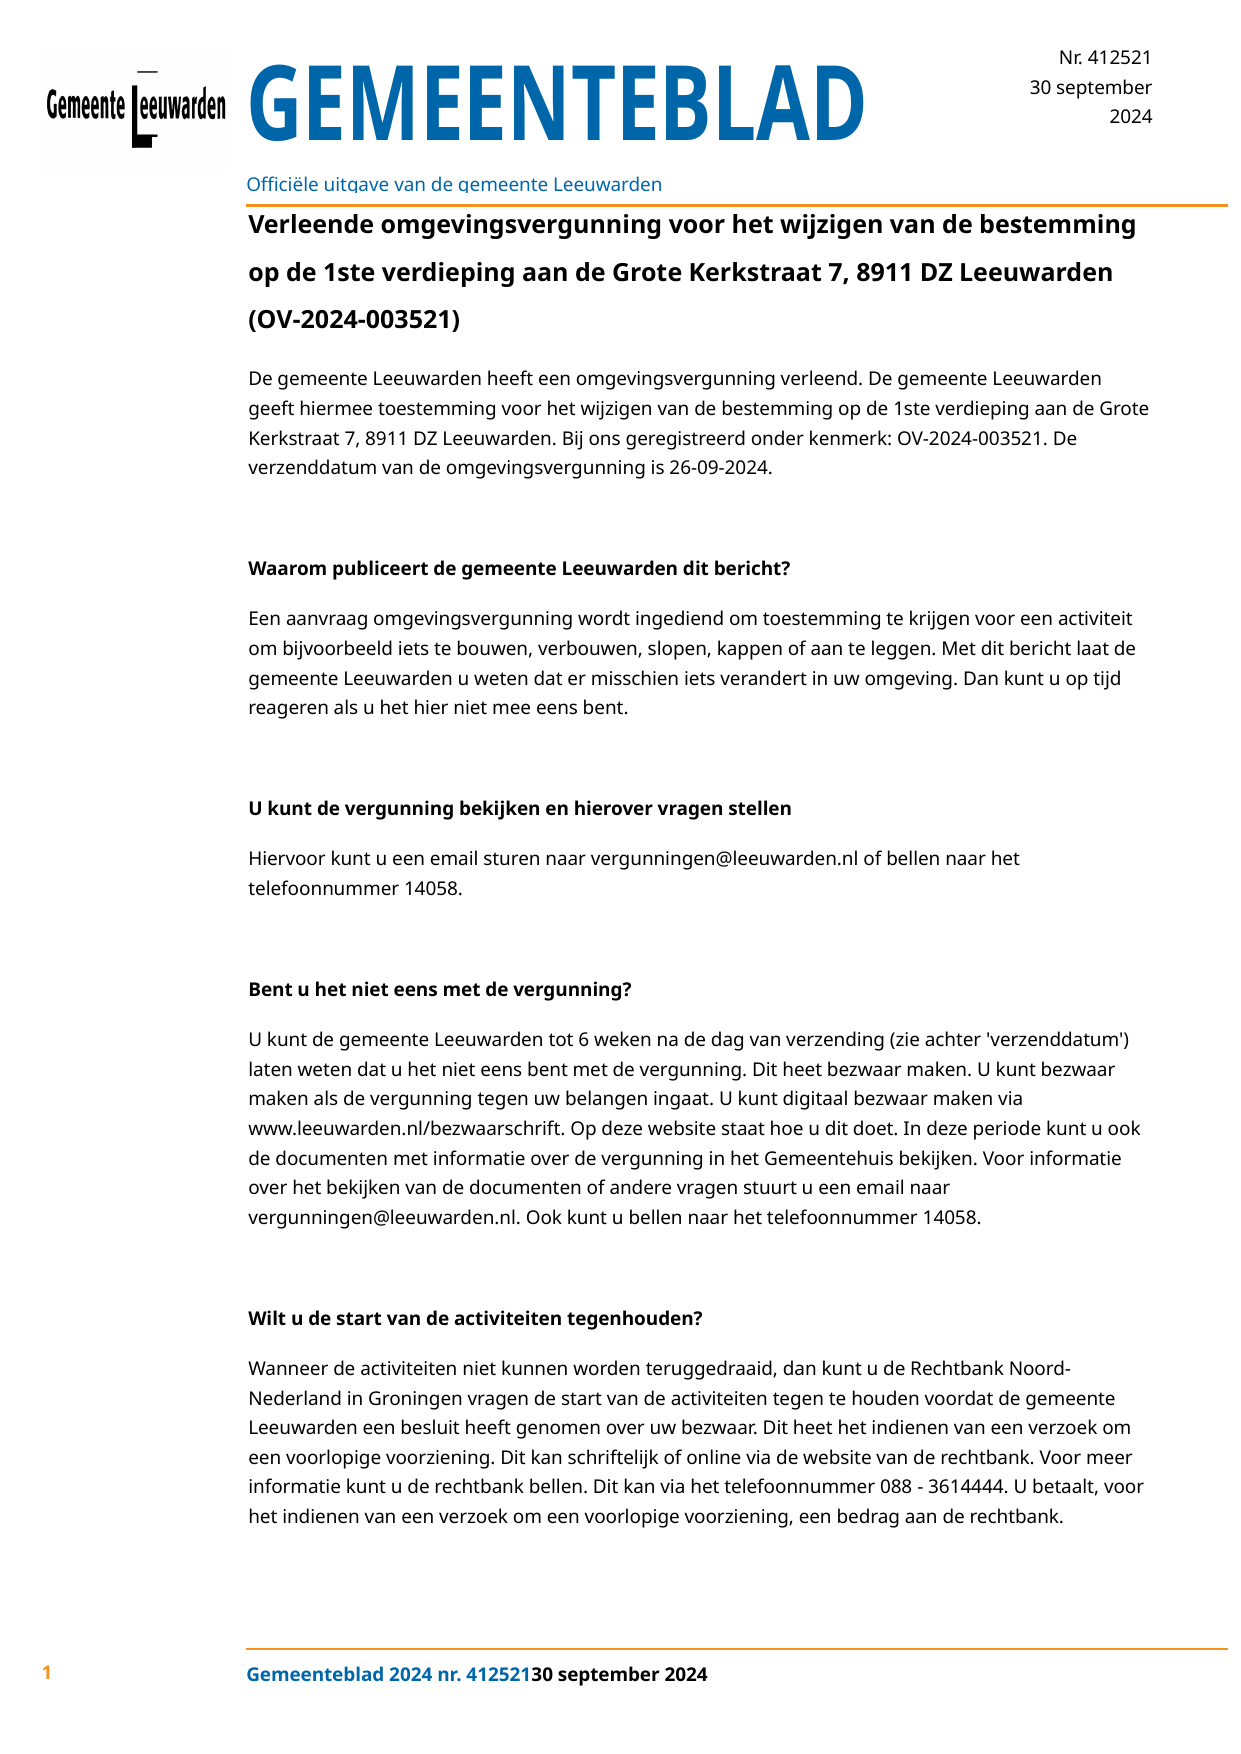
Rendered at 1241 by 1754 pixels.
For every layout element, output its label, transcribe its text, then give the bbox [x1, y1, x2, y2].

text Waarom publiceert de gemeente Leeuwarden dit bericht? [248, 555, 1152, 581]
text Een aanvraag omgevingsvergunning wordt ingediend om toestemming te krijgen voor een activiteit om bijvoorbeeld iets te bouwen, verbouwen, slopen, kappen of aan te leggen. Met dit bericht laat de gemeente Leeuwarden u weten dat er misschien iets verandert in uw omgeving. Dan kunt u op tijd reageren als u het hier niet mee eens bent. [248, 606, 1152, 720]
text Verleende omgevingsvergunning voor het wijzigen van de bestemming op de 1ste verdieping aan de Grote Kerkstraat 7, 8911 DZ Leeuwarden (OV-2024-003521) [248, 207, 1152, 336]
text De gemeente Leeuwarden heeft een omgevingsvergunning verleend. De gemeente Leeuwarden geeft hiermee toestemming voor het wijzigen van de bestemming op de 1ste verdieping aan de Grote Kerkstraat 7, 8911 DZ Leeuwarden. Bij ons geregistreerd onder kenmerk: OV-2024-003521. De verzenddatum van de omgevingsvergunning is 26-09-2024. [248, 366, 1152, 480]
text Wanneer de activiteiten niet kunnen worden teruggedraaid, dan kunt u de Rechtbank Noord-Nederland in Groningen vragen de start van de activiteiten tegen te houden voordat de gemeente Leeuwarden een besluit heeft genomen over uw bezwaar. Dit heet het indienen van een verzoek om een voorlopige voorziening. Dit kan schriftelijk of online via de website van de rechtbank. Voor meer informatie kunt u de rechtbank bellen. Dit kan via het telefoonnummer 088 - 3614444. U betaalt, voor het indienen van een verzoek om een voorlopige voorziening, een bedrag aan de rechtbank. [248, 1355, 1152, 1529]
picture [41, 47, 231, 172]
text U kunt de gemeente Leeuwarden tot 6 weken na de dag van verzending (zie achter 'verzenddatum') laten weten dat u het niet eens bent met de vergunning. Dit heet bezwaar maken. U kunt bezwaar maken als de vergunning tegen uw belangen ingaat. U kunt digitaal bezwaar maken via www.leeuwarden.nl/bezwaarschrift. Op deze website staat hoe u dit doet. In deze periode kunt u ook de documenten met informatie over de vergunning in het Gemeentehuis bekijken. Voor informatie over het bekijken van de documenten of andere vragen stuurt u een email naar vergunningen@leeuwarden.nl. Ook kunt u bellen naar het telefoonnummer 14058. [248, 1026, 1152, 1229]
text Bent u het niet eens met de vergunning? [248, 976, 1152, 1002]
text Wilt u de start van de activiteiten tegenhouden? [248, 1305, 1152, 1330]
text U kunt de vergunning bekijken en hierover vragen stellen [248, 795, 1152, 821]
text Hiervoor kunt u een email sturen naar vergunningen@leeuwarden.nl of bellen naar het telefoonnummer 14058. [248, 846, 1152, 901]
